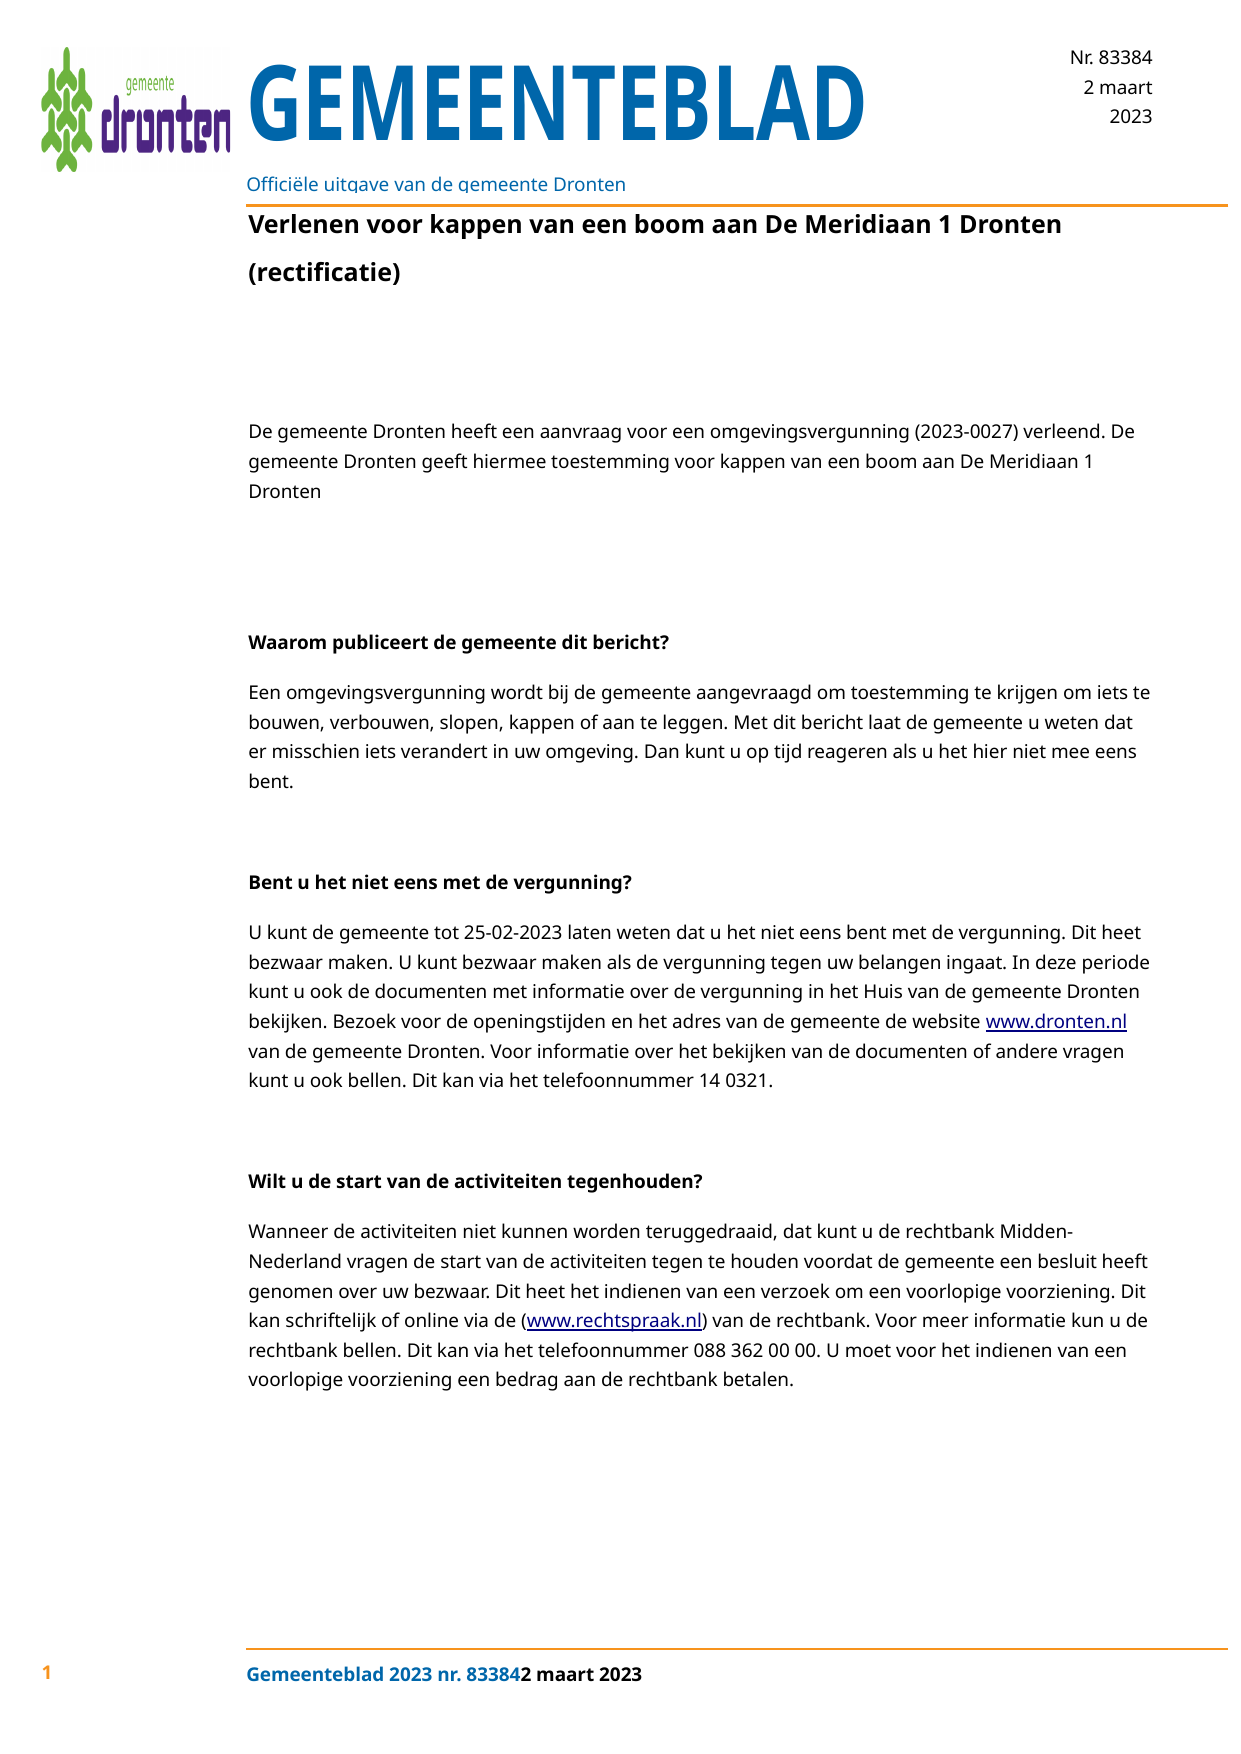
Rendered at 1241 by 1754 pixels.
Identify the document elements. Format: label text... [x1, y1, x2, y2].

picture [41, 47, 231, 172]
text Wanneer de activiteiten niet kunnen worden teruggedraaid, dat kunt u de rechtbank Midden-Nederland vragen de start van de activiteiten tegen te houden voordat de gemeente een besluit heeft genomen over uw bezwaar. Dit heet het indienen van een verzoek om een voorlopige voorziening. Dit kan schriftelijk of online via de (www.rechtspraak.nl) van de rechtbank. Voor meer informatie kun u de rechtbank bellen. Dit kan via het telefoonnummer 088 362 00 00. U moet voor het indienen van een voorlopige voorziening een bedrag aan de rechtbank betalen. [248, 1219, 1152, 1392]
text Waarom publiceert de gemeente dit bericht? [248, 629, 1152, 655]
text Bent u het niet eens met de vergunning? [248, 869, 1152, 895]
text U kunt de gemeente tot 25-02-2023 laten weten dat u het niet eens bent met de vergunning. Dit heet bezwaar maken. U kunt bezwaar maken als de vergunning tegen uw belangen ingaat. In deze periode kunt u ook de documenten met informatie over de vergunning in het Huis van de gemeente Dronten bekijken. Bezoek voor de openingstijden en het adres van de gemeente de website www.dronten.nl van de gemeente Dronten. Voor informatie over het bekijken van de documenten of andere vragen kunt u ook bellen. Dit kan via het telefoonnummer 14 0321. [248, 919, 1152, 1093]
text Een omgevingsvergunning wordt bij de gemeente aangevraagd om toestemming te krijgen om iets te bouwen, verbouwen, slopen, kappen of aan te leggen. Met dit bericht laat de gemeente u weten dat er misschien iets verandert in uw omgeving. Dan kunt u op tijd reageren als u het hier niet mee eens bent. [248, 679, 1152, 794]
text De gemeente Dronten heeft een aanvraag voor een omgevingsvergunning (2023-0027) verleend. De gemeente Dronten geeft hiermee toestemming voor kappen van een boom aan De Meridiaan 1 Dronten [248, 419, 1152, 504]
text Wilt u de start van de activiteiten tegenhouden? [248, 1168, 1152, 1194]
text Verlenen voor kappen van een boom aan De Meridiaan 1 Dronten (rectificatie) [248, 207, 1152, 288]
